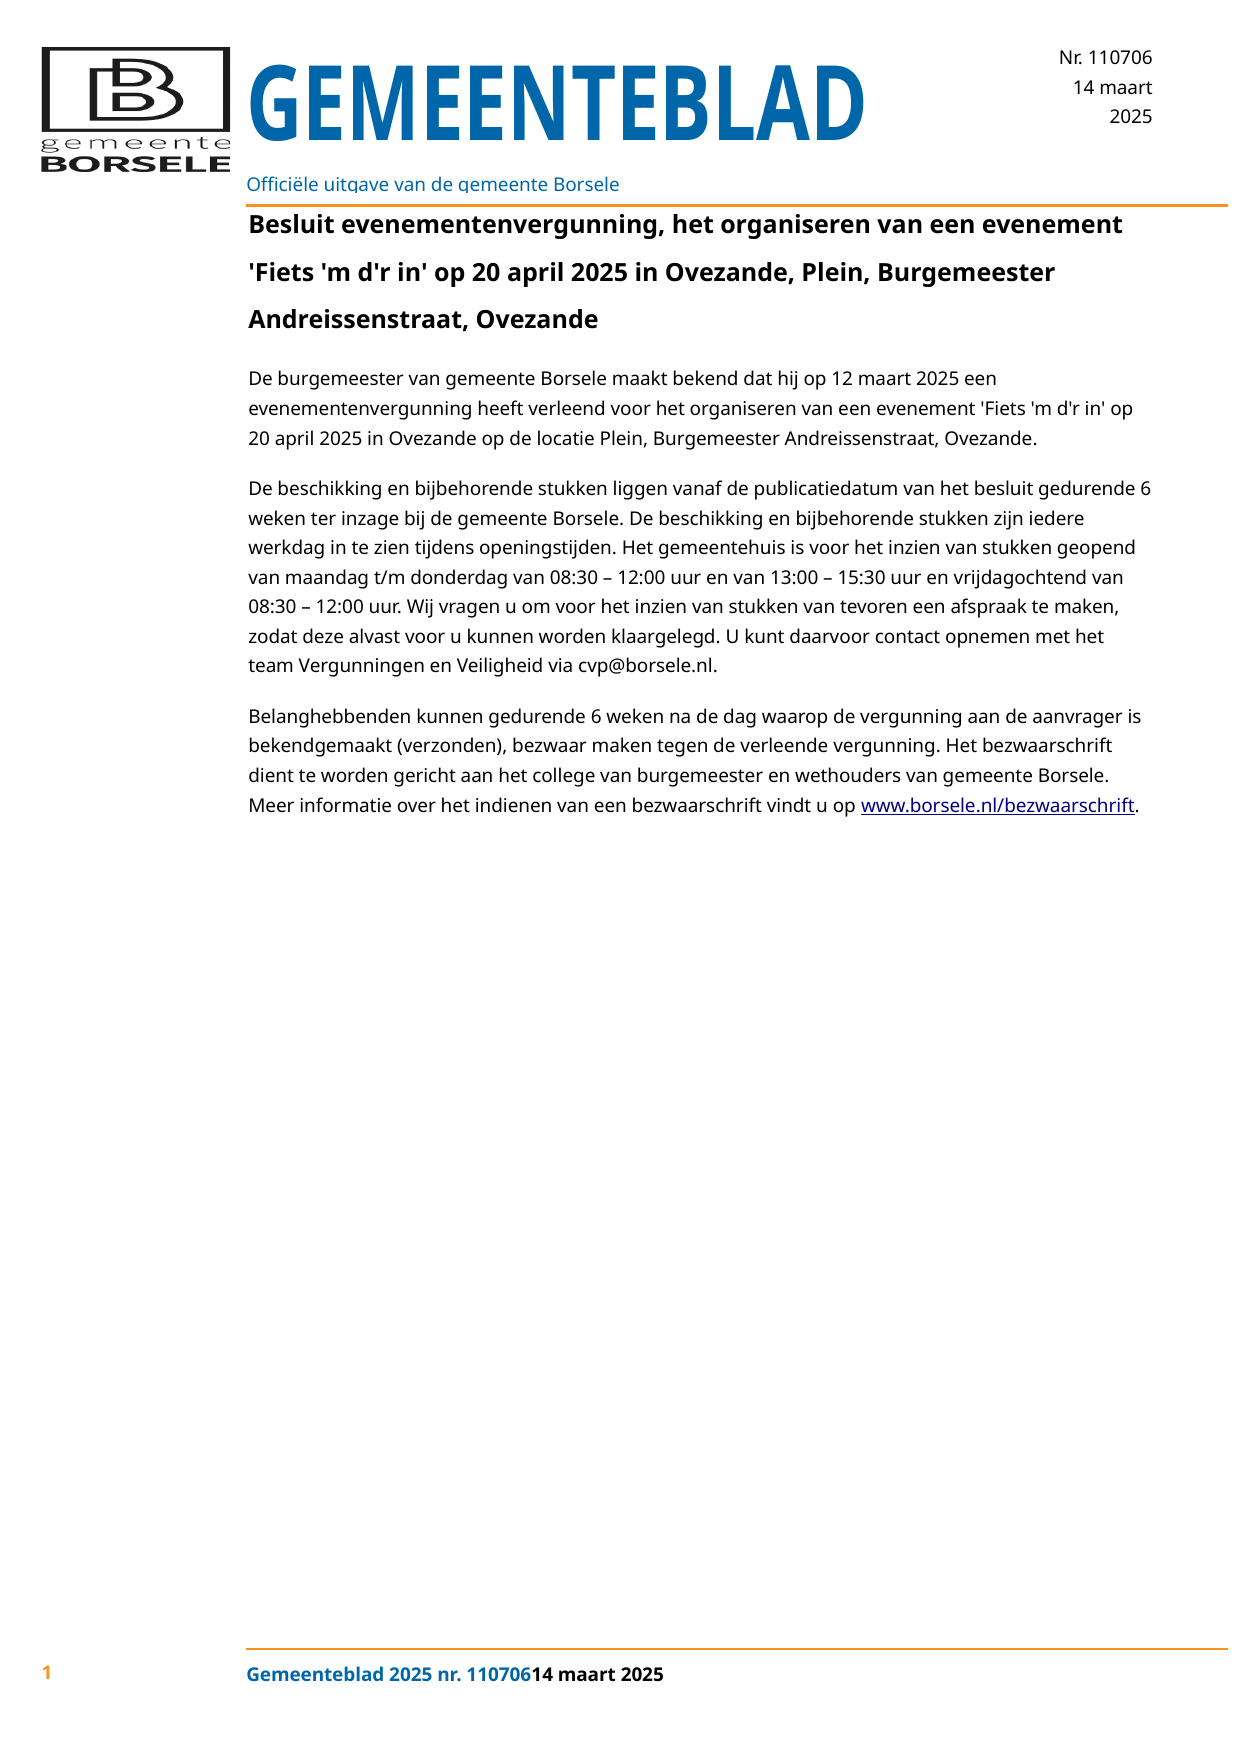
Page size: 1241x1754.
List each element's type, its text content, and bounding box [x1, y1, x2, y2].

text De beschikking en bijbehorende stukken liggen vanaf de publicatiedatum van het besluit gedurende 6 weken ter inzage bij de gemeente Borsele. De beschikking en bijbehorende stukken zijn iedere werkdag in te zien tijdens openingstijden. Het gemeentehuis is voor het inzien van stukken geopend van maandag t/m donderdag van 08:30 – 12:00 uur en van 13:00 – 15:30 uur en vrijdagochtend van 08:30 – 12:00 uur. Wij vragen u om voor het inzien van stukken van tevoren een afspraak te maken, zodat deze alvast voor u kunnen worden klaargelegd. U kunt daarvoor contact opnemen met het team Vergunningen en Veiligheid via cvp@borsele.nl. [248, 475, 1152, 678]
text Belanghebbenden kunnen gedurende 6 weken na de dag waarop de vergunning aan de aanvrager is bekendgemaakt (verzonden), bezwaar maken tegen de verleende vergunning. Het bezwaarschrift dient te worden gericht aan het college van burgemeester en wethouders van gemeente Borsele. Meer informatie over het indienen van een bezwaarschrift vindt u op www.borsele.nl/bezwaarschrift. [248, 703, 1152, 817]
picture [41, 47, 231, 172]
text Besluit evenementenvergunning, het organiseren van een evenement 'Fiets 'm d'r in' op 20 april 2025 in Ovezande, Plein, Burgemeester Andreissenstraat, Ovezande [248, 207, 1152, 336]
text De burgemeester van gemeente Borsele maakt bekend dat hij op 12 maart 2025 een evenementenvergunning heeft verleend voor het organiseren van een evenement 'Fiets 'm d'r in' op 20 april 2025 in Ovezande op de locatie Plein, Burgemeester Andreissenstraat, Ovezande. [248, 366, 1152, 450]
